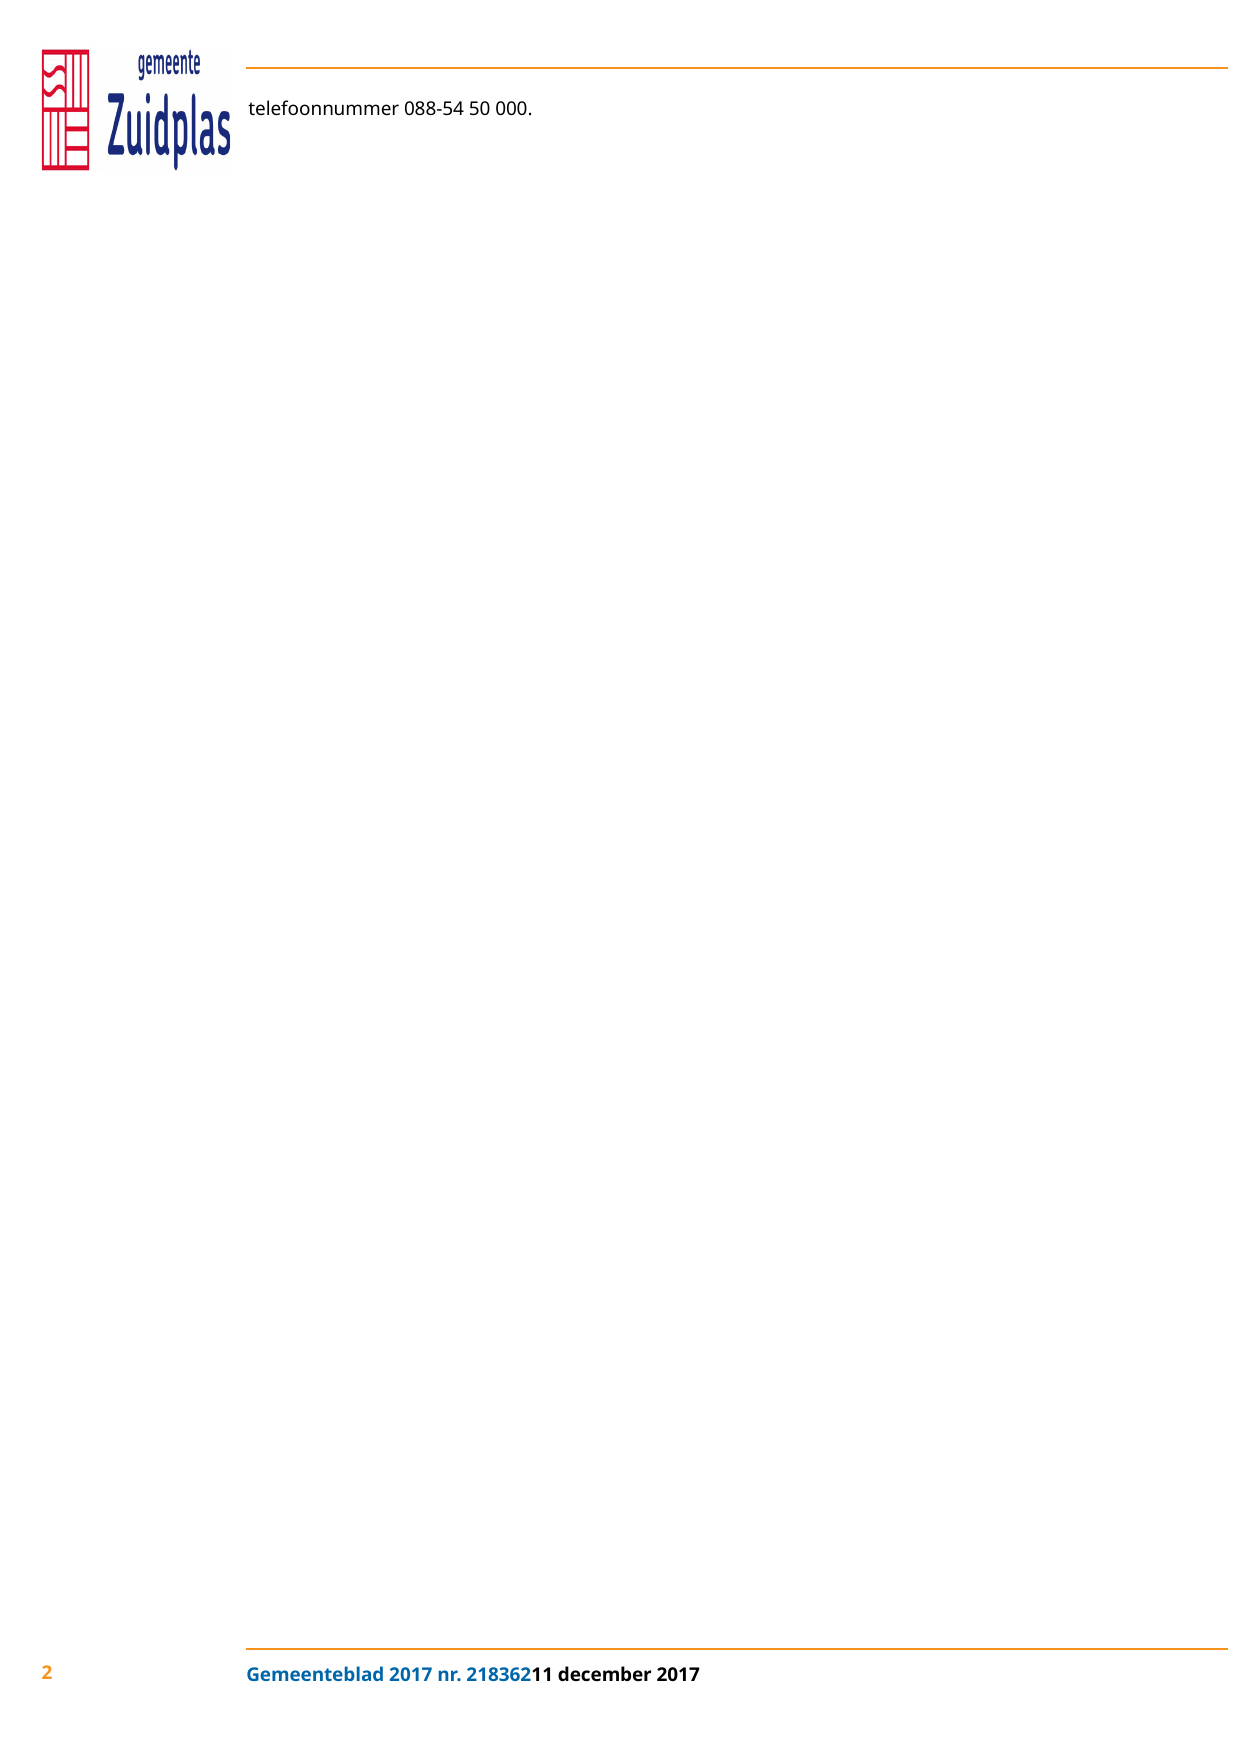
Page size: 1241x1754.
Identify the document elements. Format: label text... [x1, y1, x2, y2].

picture [41, 47, 231, 172]
text telefoonnummer 088-54 50 000. [248, 95, 1152, 121]
